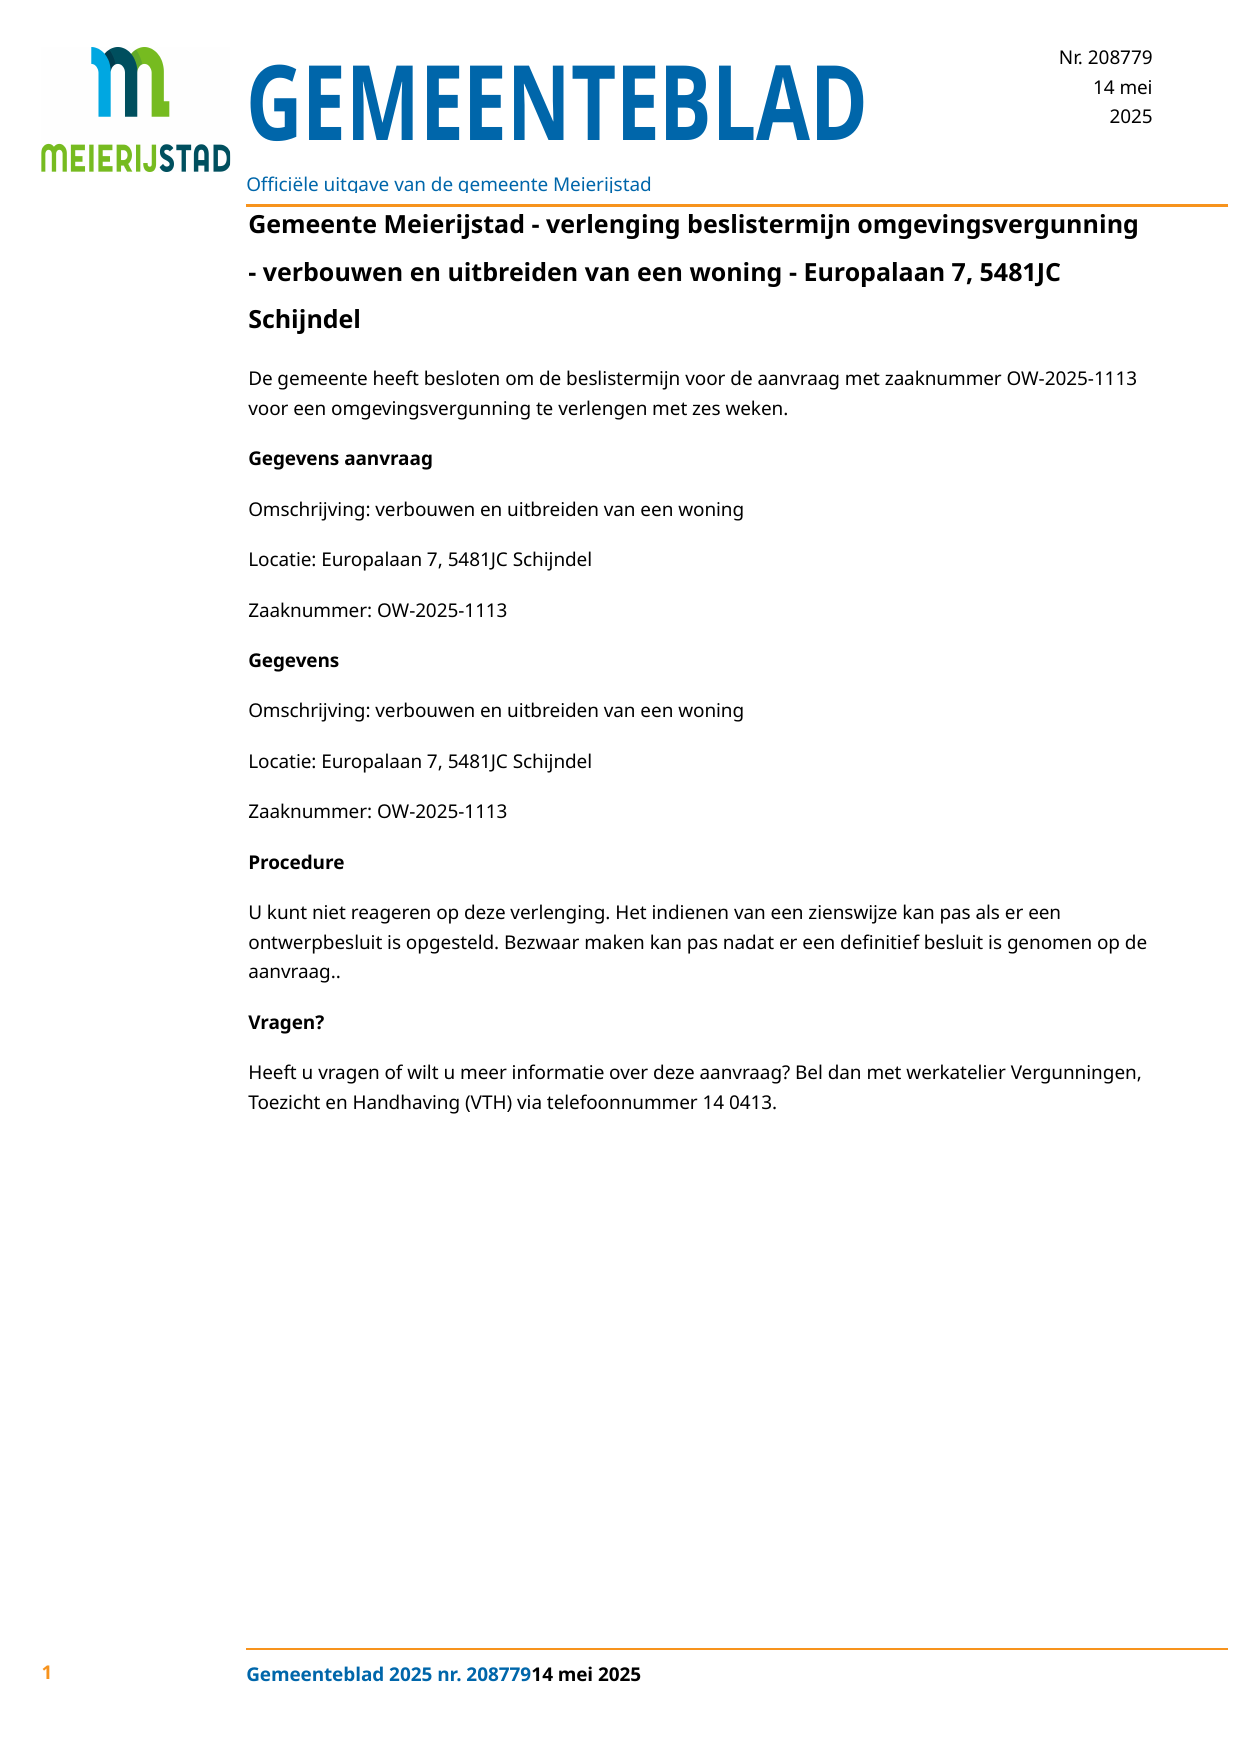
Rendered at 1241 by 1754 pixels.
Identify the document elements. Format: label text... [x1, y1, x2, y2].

text U kunt niet reageren op deze verlenging. Het indienen van een zienswijze kan pas als er een ontwerpbesluit is opgesteld. Bezwaar maken kan pas nadat er een definitief besluit is genomen op de aanvraag.. [248, 899, 1152, 984]
text Omschrijving: verbouwen en uitbreiden van een woning [248, 496, 1152, 522]
text Heeft u vragen of wilt u meer informatie over deze aanvraag? Bel dan met werkatelier Vergunningen, Toezicht en Handhaving (VTH) via telefoonnummer 14 0413. [248, 1059, 1152, 1114]
text Procedure [248, 849, 1152, 874]
text Locatie: Europalaan 7, 5481JC Schijndel [248, 748, 1152, 774]
text Gegevens aanvraag [248, 446, 1152, 471]
text Omschrijving: verbouwen en uitbreiden van een woning [248, 698, 1152, 723]
text Gemeente Meierijstad - verlenging beslistermijn omgevingsvergunning - verbouwen en uitbreiden van een woning - Europalaan 7, 5481JC Schijndel [248, 207, 1152, 336]
text Zaaknummer: OW-2025-1113 [248, 798, 1152, 824]
text Zaaknummer: OW-2025-1113 [248, 597, 1152, 622]
text Gegevens [248, 647, 1152, 673]
text Locatie: Europalaan 7, 5481JC Schijndel [248, 546, 1152, 572]
picture [41, 47, 231, 172]
text Vragen? [248, 1009, 1152, 1034]
text De gemeente heeft besloten om de beslistermijn voor de aanvraag met zaaknummer OW-2025-1113 voor een omgevingsvergunning te verlengen met zes weken. [248, 366, 1152, 421]
